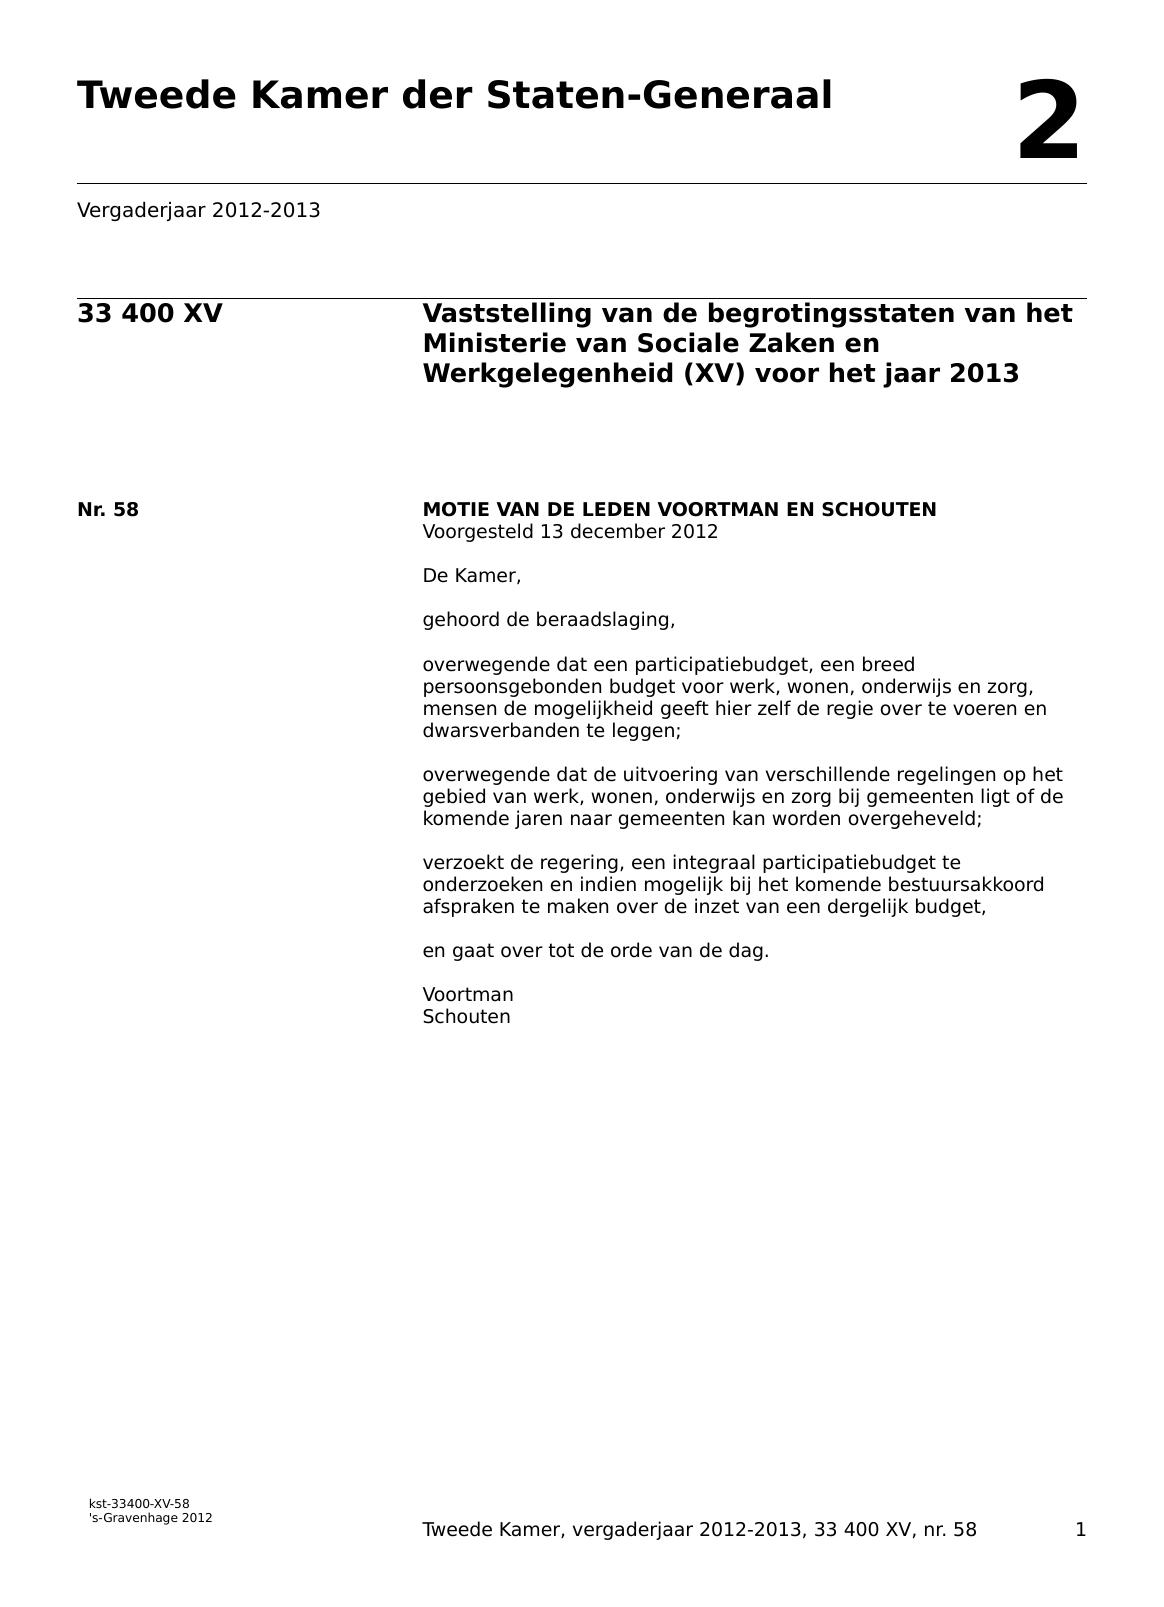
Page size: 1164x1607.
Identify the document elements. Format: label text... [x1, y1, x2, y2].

subtitle Nr. 58 MOTIE VAN DE LEDEN VOORTMAN EN SCHOUTEN [77, 499, 1087, 521]
text Voorgesteld 13 december 2012 [422, 521, 1087, 543]
text en gaat over tot de orde van de dag. [422, 940, 1087, 962]
text De Kamer, [422, 565, 1087, 587]
text Voortman [422, 984, 1087, 1006]
text kst-33400-XV-58 [88, 1497, 323, 1511]
text overwegende dat de uitvoering van verschillende regelingen op het gebied van werk, wonen, onderwijs en zorg bij gemeenten ligt of de komende jaren naar gemeenten kan worden overgeheveld; [422, 764, 1087, 829]
text Schouten [422, 1006, 1087, 1028]
text overwegende dat een participatiebudget, een breed persoonsgebonden budget voor werk, wonen, onderwijs en zorg, mensen de mogelijkheid geeft hier zelf de regie over te voeren en dwarsverbanden te leggen; [422, 653, 1087, 741]
subtitle 33 400 XV Vaststelling van de begrotingsstaten van het Ministerie van Sociale Zaken en Werkgelegenheid (XV) voor het jaar 2013 [77, 299, 1087, 388]
table_header 2 [886, 59, 1087, 183]
text verzoekt de regering, een integraal participatiebudget te onderzoeken en indien mogelijk bij het komende bestuursakkoord afspraken te maken over de inzet van een dergelijk budget, [422, 852, 1087, 918]
text gehoord de beraadslaging, [422, 609, 1087, 631]
text 's-Gravenhage 2012 [88, 1511, 323, 1525]
table_cell Vergaderjaar 2012-2013 [77, 184, 1087, 298]
table_header Tweede Kamer der Staten-Generaal [77, 59, 886, 183]
